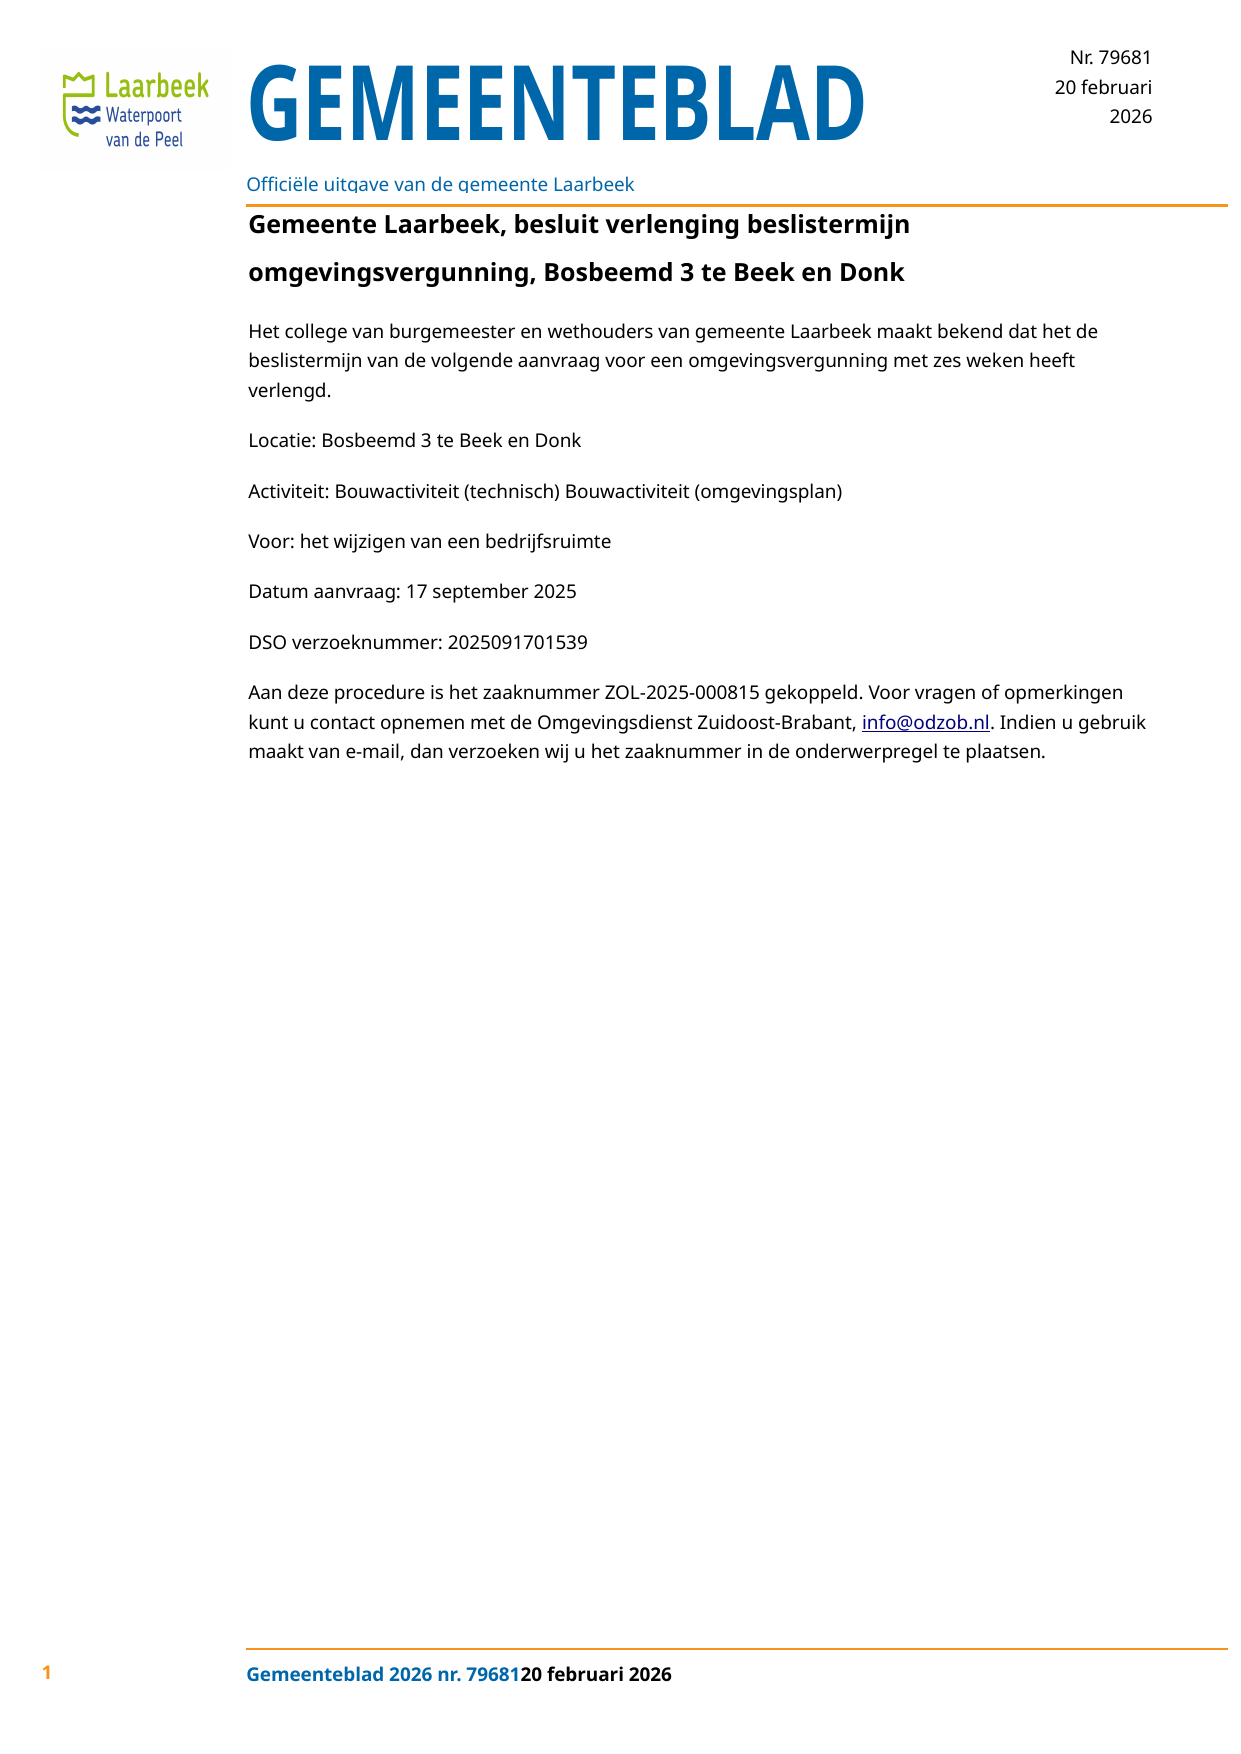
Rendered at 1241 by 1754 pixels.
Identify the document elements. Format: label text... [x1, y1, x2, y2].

picture [41, 47, 231, 172]
text Voor: het wijzigen van een bedrijfsruimte [248, 528, 1152, 554]
text Aan deze procedure is het zaaknummer ZOL-2025-000815 gekoppeld. Voor vragen of opmerkingen kunt u contact opnemen met de Omgevingsdienst Zuidoost-Brabant, info@odzob.nl. Indien u gebruik maakt van e-mail, dan verzoeken wij u het zaaknummer in de onderwerpregel te plaatsen. [248, 679, 1152, 764]
text Activiteit: Bouwactiviteit (technisch) Bouwactiviteit (omgevingsplan) [248, 478, 1152, 504]
text Locatie: Bosbeemd 3 te Beek en Donk [248, 427, 1152, 453]
text Gemeente Laarbeek, besluit verlenging beslistermijn omgevingsvergunning, Bosbeemd 3 te Beek en Donk [248, 207, 1152, 288]
text Het college van burgemeester en wethouders van gemeente Laarbeek maakt bekend dat het de beslistermijn van de volgende aanvraag voor een omgevingsvergunning met zes weken heeft verlengd. [248, 318, 1152, 403]
text DSO verzoeknummer: 2025091701539 [248, 629, 1152, 655]
text Datum aanvraag: 17 september 2025 [248, 579, 1152, 604]
